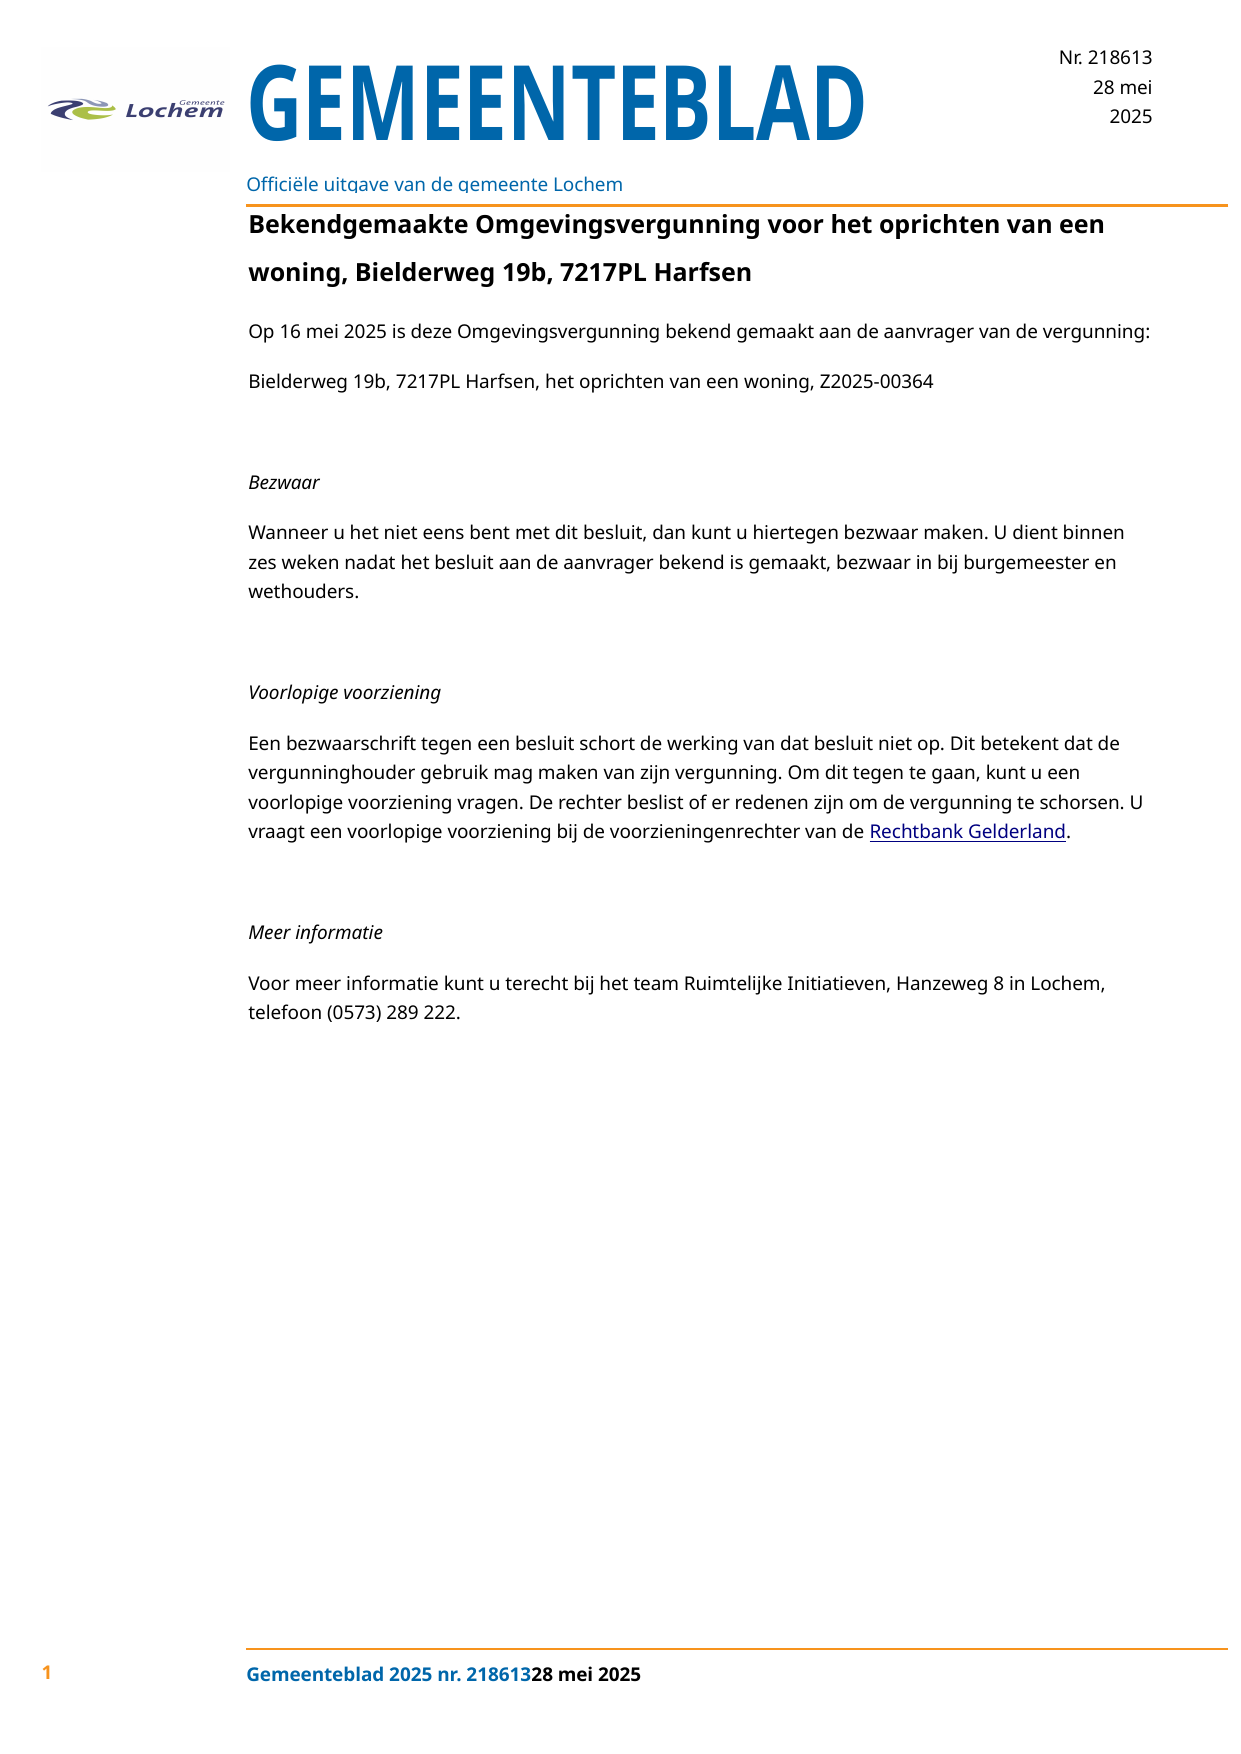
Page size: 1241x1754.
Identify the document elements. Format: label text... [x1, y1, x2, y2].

picture [41, 47, 231, 172]
text Voor meer informatie kunt u terecht bij het team Ruimtelijke Initiatieven, Hanzeweg 8 in Lochem, telefoon (0573) 289 222. [248, 970, 1152, 1025]
text Een bezwaarschrift tegen een besluit schort de werking van dat besluit niet op. Dit betekent dat de vergunninghouder gebruik mag maken van zijn vergunning. Om dit tegen te gaan, kunt u een voorlopige voorziening vragen. De rechter beslist of er redenen zijn om de vergunning te schorsen. U vraagt een voorlopige voorziening bij de voorzieningenrechter van de Rechtbank Gelderland. [248, 730, 1152, 844]
text Bekendgemaakte Omgevingsvergunning voor het oprichten van een woning, Bielderweg 19b, 7217PL Harfsen [248, 207, 1152, 288]
text Voorlopige voorziening [248, 679, 1152, 705]
text Bielderweg 19b, 7217PL Harfsen, het oprichten van een woning, Z2025-00364 [248, 368, 1152, 394]
text Meer informatie [248, 919, 1152, 945]
text Op 16 mei 2025 is deze Omgevingsvergunning bekend gemaakt aan de aanvrager van de vergunning: [248, 318, 1152, 344]
text Bezwaar [248, 469, 1152, 495]
text Wanneer u het niet eens bent met dit besluit, dan kunt u hiertegen bezwaar maken. U dient binnen zes weken nadat het besluit aan de aanvrager bekend is gemaakt, bezwaar in bij burgemeester en wethouders. [248, 519, 1152, 604]
